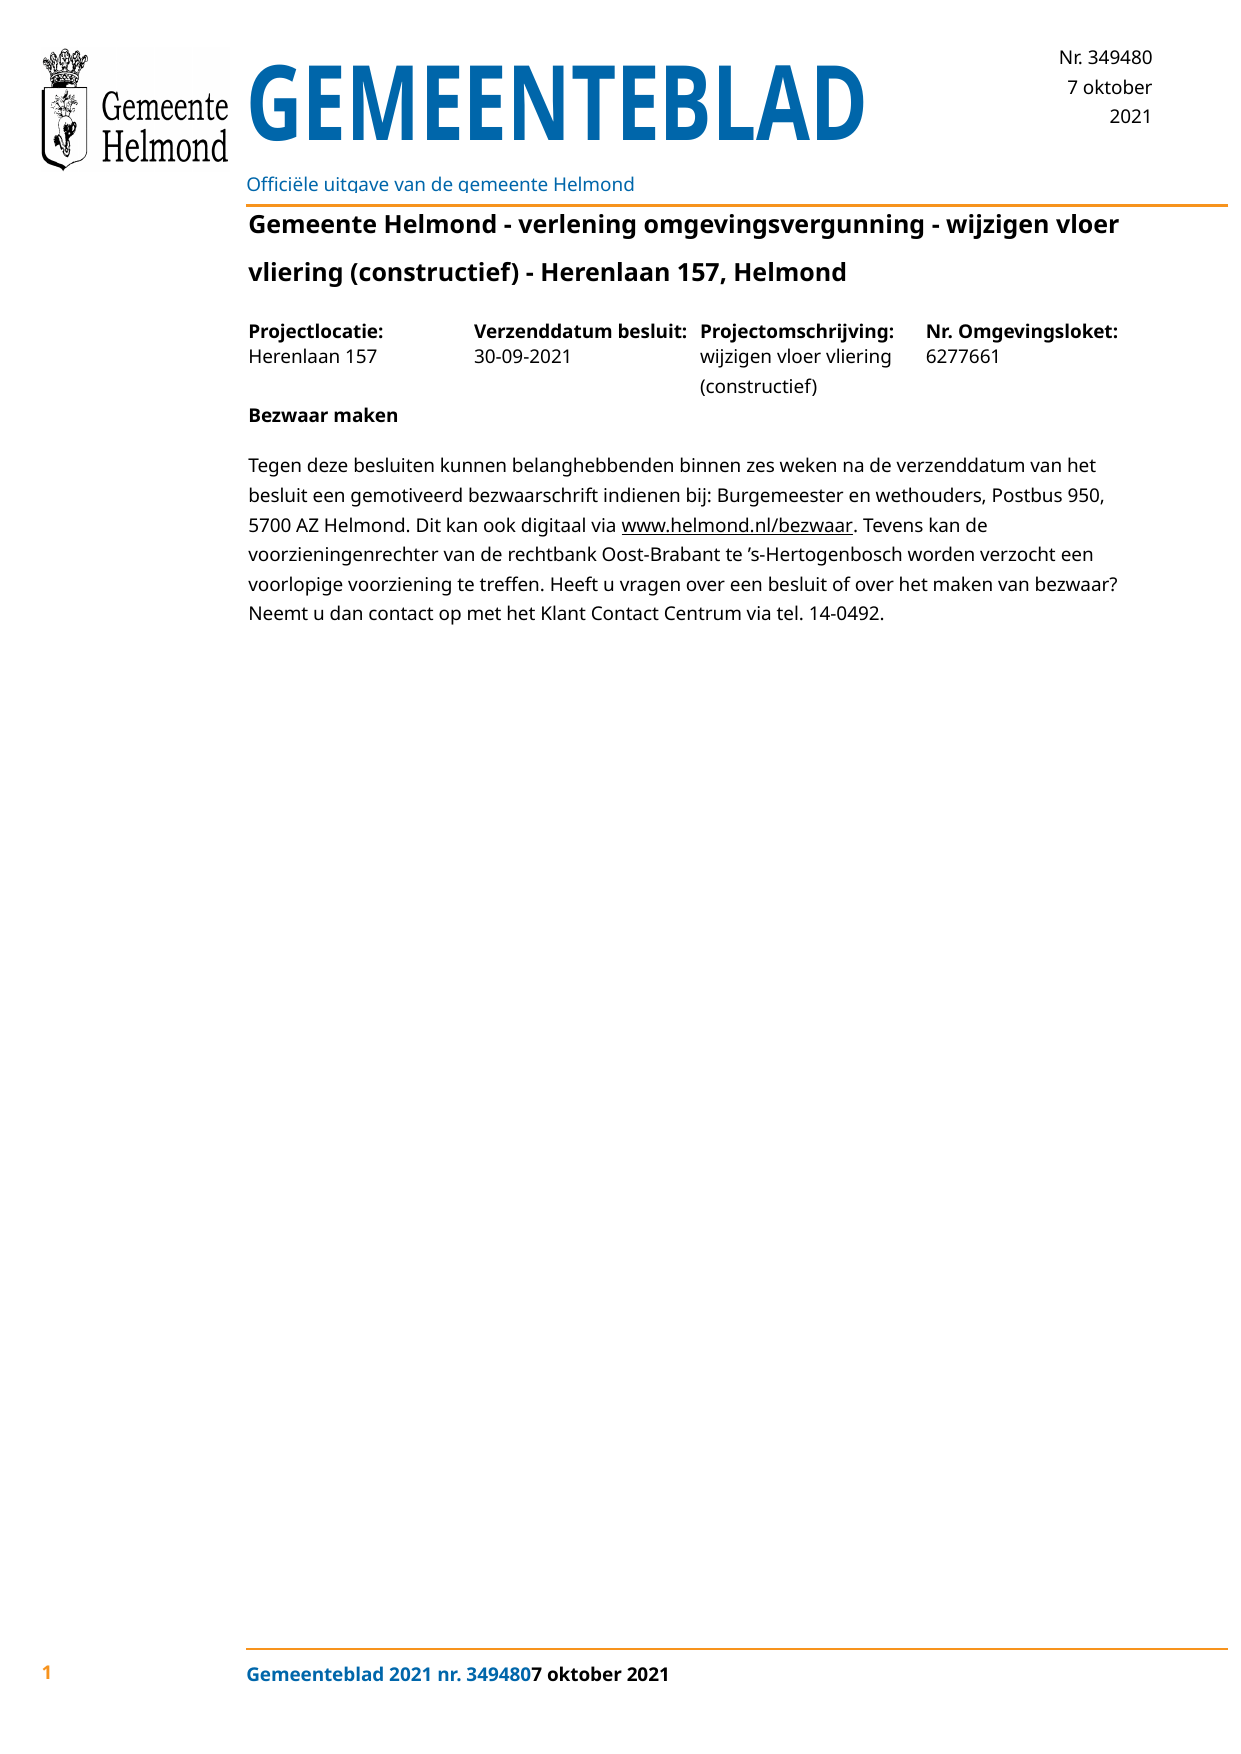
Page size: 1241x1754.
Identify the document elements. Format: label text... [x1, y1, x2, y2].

text Tegen deze besluiten kunnen belanghebbenden binnen zes weken na de verzenddatum van het besluit een gemotiveerd bezwaarschrift indienen bij: Burgemeester en wethouders, Postbus 950, 5700 AZ Helmond. Dit kan ook digitaal via www.helmond.nl/bezwaar. Tevens kan de voorzieningenrechter van de rechtbank Oost-Brabant te ’s-Hertogenbosch worden verzocht een voorlopige voorziening te treffen. Heeft u vragen over een besluit of over het maken van bezwaar? Neemt u dan contact op met het Klant Contact Centrum via tel. 14-0492. [248, 453, 1152, 626]
text Gemeente Helmond - verlening omgevingsvergunning - wijzigen vloer vliering (constructief) - Herenlaan 157, Helmond [248, 207, 1152, 288]
table_header Projectlocatie: [248, 318, 474, 344]
table_cell Herenlaan 157 [248, 344, 474, 399]
table_cell 6277661 [926, 344, 1152, 399]
table_header Nr. Omgevingsloket: [926, 318, 1152, 344]
picture [41, 47, 231, 172]
table_cell 30-09-2021 [474, 344, 700, 399]
table_header Projectomschrijving: [700, 318, 926, 344]
table_cell wijzigen vloer vliering (constructief) [700, 344, 926, 399]
text Bezwaar maken [248, 402, 1152, 428]
table_header Verzenddatum besluit: [474, 318, 700, 344]
